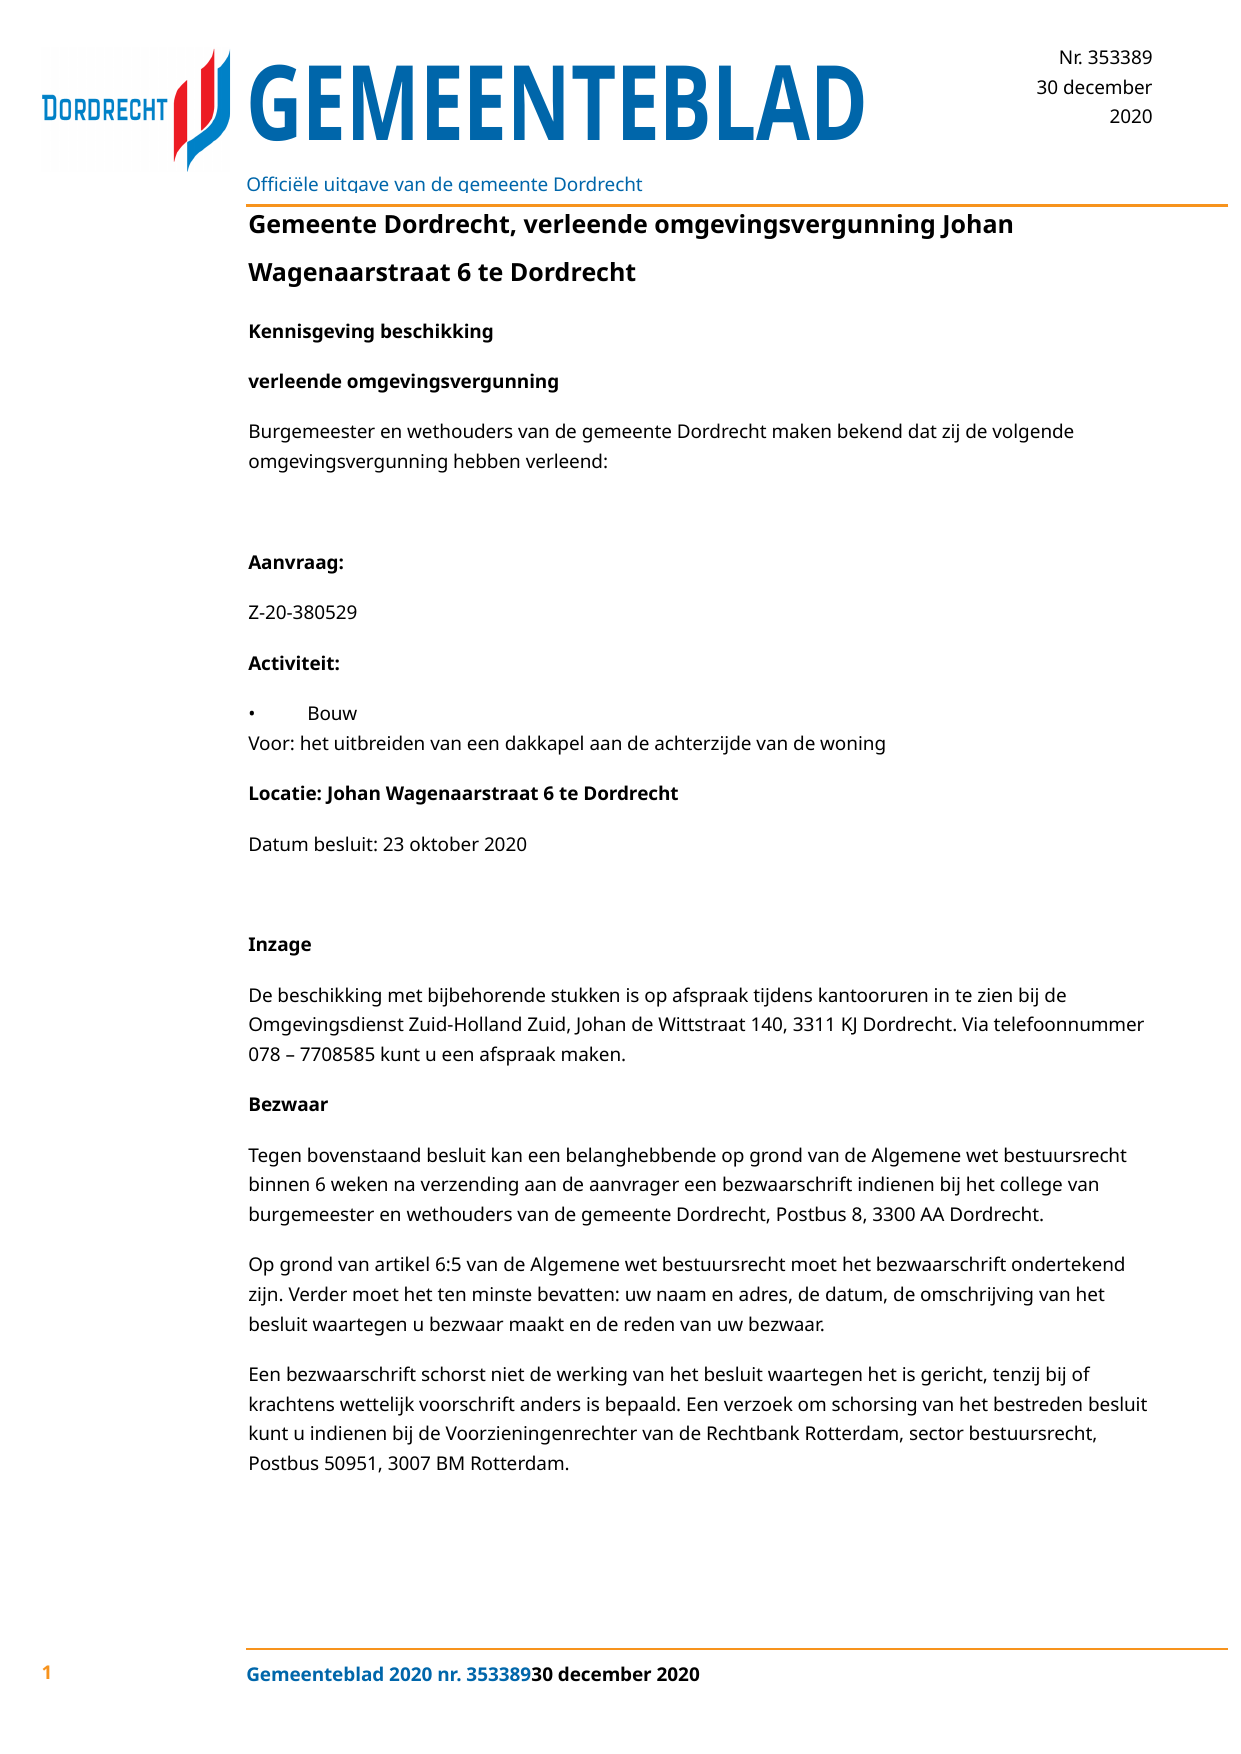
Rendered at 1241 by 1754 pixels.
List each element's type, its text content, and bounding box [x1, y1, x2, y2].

text Gemeente Dordrecht, verleende omgevingsvergunning Johan Wagenaarstraat 6 te Dordrecht [248, 207, 1152, 288]
text Locatie: Johan Wagenaarstraat 6 te Dordrecht [248, 780, 1152, 806]
text Kennisgeving beschikking [248, 318, 1152, 344]
text Activiteit: [248, 650, 1152, 676]
text Z-20-380529 [248, 599, 1152, 625]
text Op grond van artikel 6:5 van de Algemene wet bestuursrecht moet het bezwaarschrift ondertekend zijn. Verder moet het ten minste bevatten: uw naam en adres, de datum, de omschrijving van het besluit waartegen u bezwaar maakt en de reden van uw bezwaar. [248, 1252, 1152, 1337]
text Datum besluit: 23 oktober 2020 [248, 831, 1152, 857]
text Tegen bovenstaand besluit kan een belanghebbende op grond van de Algemene wet bestuursrecht binnen 6 weken na verzending aan de aanvrager een bezwaarschrift indienen bij het college van burgemeester en wethouders van de gemeente Dordrecht, Postbus 8, 3300 AA Dordrecht. [248, 1142, 1152, 1227]
text Inzage [248, 932, 1152, 957]
text Aanvraag: [248, 549, 1152, 575]
picture [41, 47, 231, 172]
text Voor: het uitbreiden van een dakkapel aan de achterzijde van de woning [248, 730, 1152, 756]
text verleende omgevingsvergunning [248, 368, 1152, 394]
text Bezwaar [248, 1092, 1152, 1117]
text Een bezwaarschrift schorst niet de werking van het besluit waartegen het is gericht, tenzij bij of krachtens wettelijk voorschrift anders is bepaald. Een verzoek om schorsing van het bestreden besluit kunt u indienen bij de Voorzieningenrechter van de Rechtbank Rotterdam, sector bestuursrecht, Postbus 50951, 3007 BM Rotterdam. [248, 1361, 1152, 1476]
list Bouw [248, 700, 1152, 726]
text De beschikking met bijbehorende stukken is op afspraak tijdens kantooruren in te zien bij de Omgevingsdienst Zuid-Holland Zuid, Johan de Wittstraat 140, 3311 KJ Dordrecht. Via telefoonnummer 078 – 7708585 kunt u een afspraak maken. [248, 982, 1152, 1067]
text Burgemeester en wethouders van de gemeente Dordrecht maken bekend dat zij de volgende omgevingsvergunning hebben verleend: [248, 419, 1152, 474]
